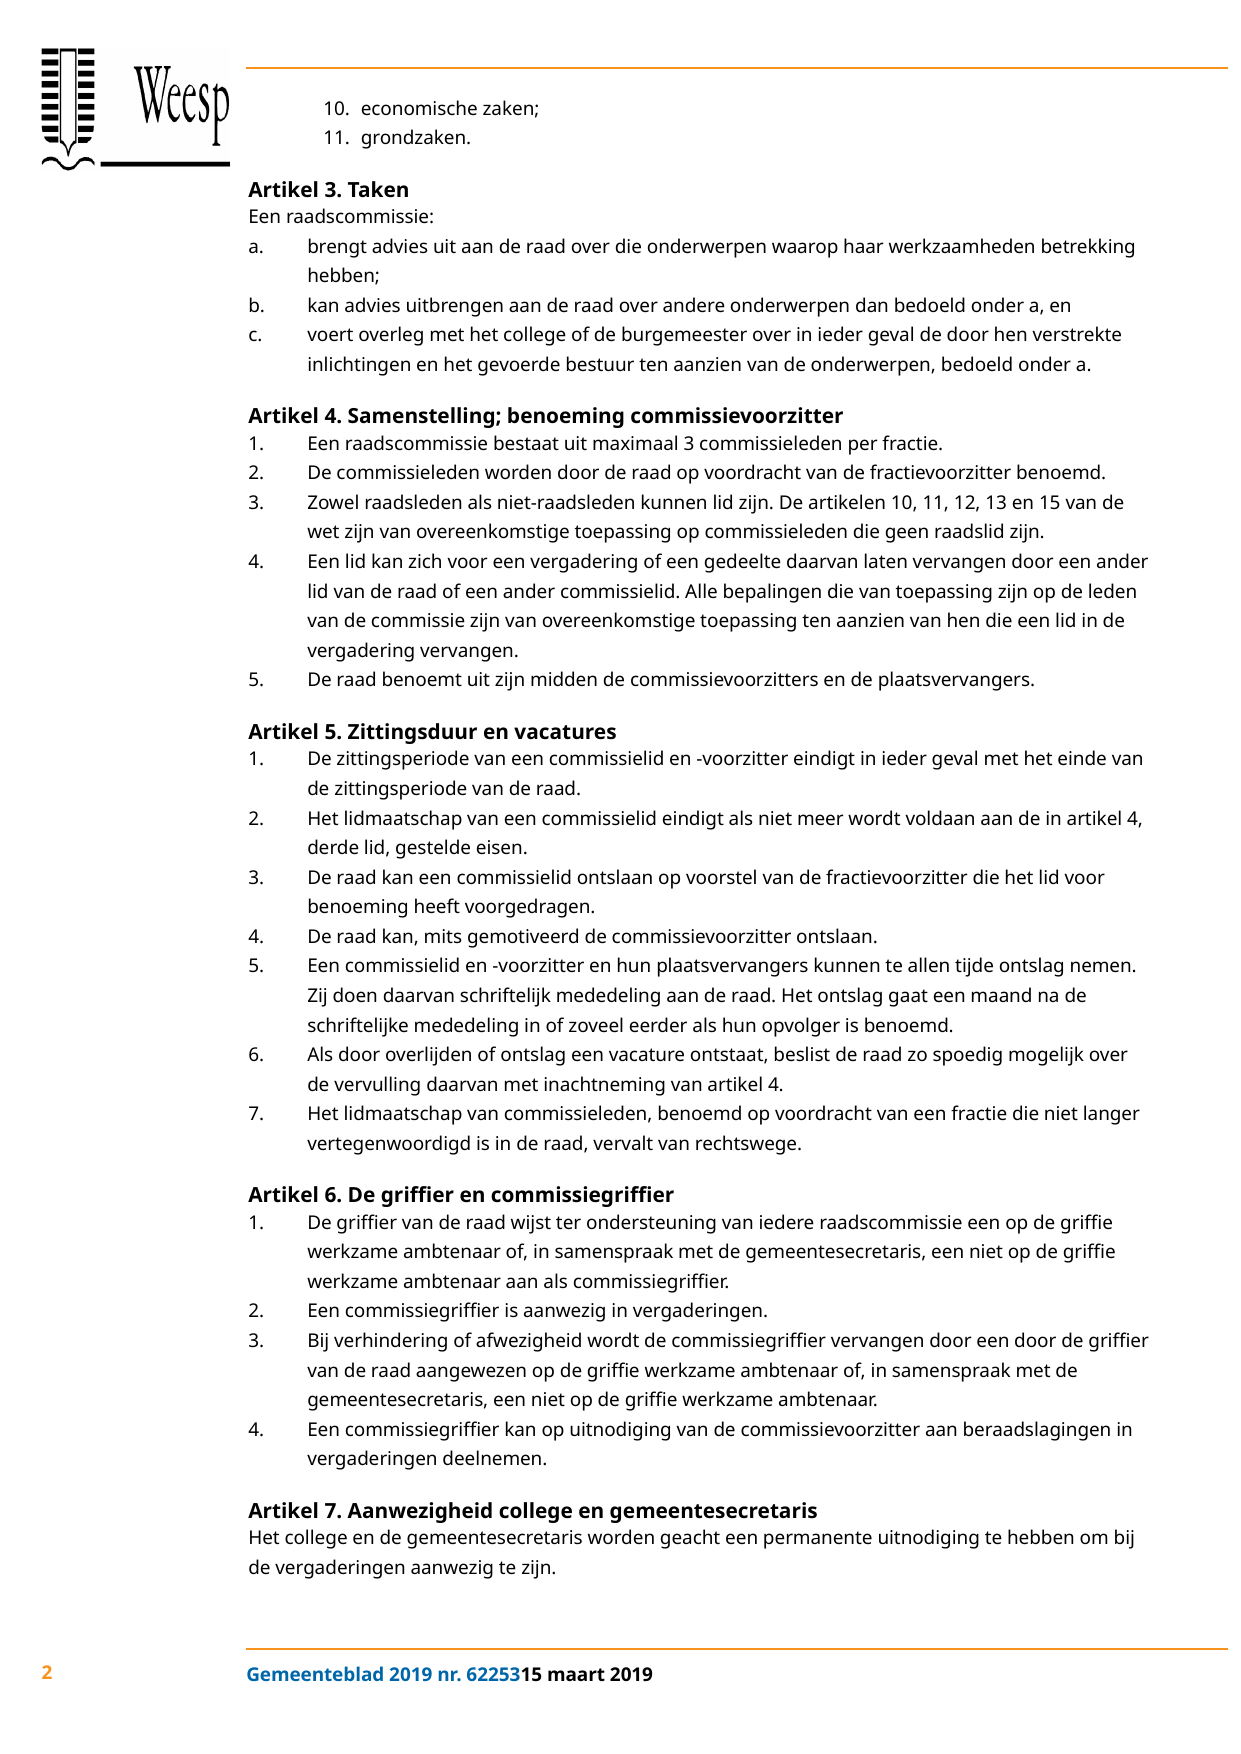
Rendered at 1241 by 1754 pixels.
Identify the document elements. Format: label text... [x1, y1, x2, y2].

list Bij verhindering of afwezigheid wordt de commissiegriffier vervangen door een door de griffier van de raad aangewezen op de griffie werkzame ambtenaar of, in samenspraak met de gemeentesecretaris, een niet op de griffie werkzame ambtenaar. [248, 1327, 1152, 1412]
list Een commissiegriffier kan op uitnodiging van de commissievoorzitter aan beraadslagingen in vergaderingen deelnemen. [248, 1416, 1152, 1471]
list kan advies uitbrengen aan de raad over andere onderwerpen dan bedoeld onder a, en [248, 292, 1152, 318]
list grondzaken. [323, 124, 1152, 150]
list De raad kan een commissielid ontslaan op voorstel van de fractievoorzitter die het lid voor benoeming heeft voorgedragen. [248, 864, 1152, 919]
list economische zaken; [323, 95, 1152, 121]
text Het college en de gemeentesecretaris worden geacht een permanente uitnodiging te hebben om bij de vergaderingen aanwezig te zijn. [248, 1524, 1152, 1580]
list voert overleg met het college of de burgemeester over in ieder geval de door hen verstrekte inlichtingen en het gevoerde bestuur ten aanzien van de onderwerpen, bedoeld onder a. [248, 322, 1152, 377]
list Het lidmaatschap van een commissielid eindigt als niet meer wordt voldaan aan de in artikel 4, derde lid, gestelde eisen. [248, 805, 1152, 860]
text Artikel 3. Taken [248, 175, 1152, 203]
list Als door overlijden of ontslag een vacature ontstaat, beslist de raad zo spoedig mogelijk over de vervulling daarvan met inachtneming van artikel 4. [248, 1041, 1152, 1097]
text Artikel 4. Samenstelling; benoeming commissievoorzitter [248, 402, 1152, 430]
list De raad benoemt uit zijn midden de commissievoorzitters en de plaatsvervangers. [248, 667, 1152, 692]
list brengt advies uit aan de raad over die onderwerpen waarop haar werkzaamheden betrekking hebben; [248, 233, 1152, 288]
text Een raadscommissie: [248, 203, 1152, 229]
list Een lid kan zich voor een vergadering of een gedeelte daarvan laten vervangen door een ander lid van de raad of een ander commissielid. Alle bepalingen die van toepassing zijn op de leden van de commissie zijn van overeenkomstige toepassing ten aanzien van hen die een lid in de vergadering vervangen. [248, 548, 1152, 663]
list De raad kan, mits gemotiveerd de commissievoorzitter ontslaan. [248, 923, 1152, 949]
list Een commissiegriffier is aanwezig in vergaderingen. [248, 1298, 1152, 1323]
list Een raadscommissie bestaat uit maximaal 3 commissieleden per fractie. [248, 430, 1152, 456]
list De griffier van de raad wijst ter ondersteuning van iedere raadscommissie een op de griffie werkzame ambtenaar of, in samenspraak met de gemeentesecretaris, een niet op de griffie werkzame ambtenaar aan als commissiegriffier. [248, 1209, 1152, 1294]
list De zittingsperiode van een commissielid en -voorzitter eindigt in ieder geval met het einde van de zittingsperiode van de raad. [248, 746, 1152, 801]
list De commissieleden worden door de raad op voordracht van de fractievoorzitter benoemd. [248, 459, 1152, 485]
list Het lidmaatschap van commissieleden, benoemd op voordracht van een fractie die niet langer vertegenwoordigd is in de raad, vervalt van rechtswege. [248, 1101, 1152, 1156]
text Artikel 5. Zittingsduur en vacatures [248, 717, 1152, 746]
list Zowel raadsleden als niet-raadsleden kunnen lid zijn. De artikelen 10, 11, 12, 13 en 15 van de wet zijn van overeenkomstige toepassing op commissieleden die geen raadslid zijn. [248, 489, 1152, 544]
picture [41, 47, 231, 172]
text Artikel 7. Aanwezigheid college en gemeentesecretaris [248, 1496, 1152, 1524]
text Artikel 6. De griffier en commissiegriffier [248, 1181, 1152, 1209]
list Een commissielid en -voorzitter en hun plaatsvervangers kunnen te allen tijde ontslag nemen. Zij doen daarvan schriftelijk mededeling aan de raad. Het ontslag gaat een maand na de schriftelijke mededeling in of zoveel eerder als hun opvolger is benoemd. [248, 953, 1152, 1037]
